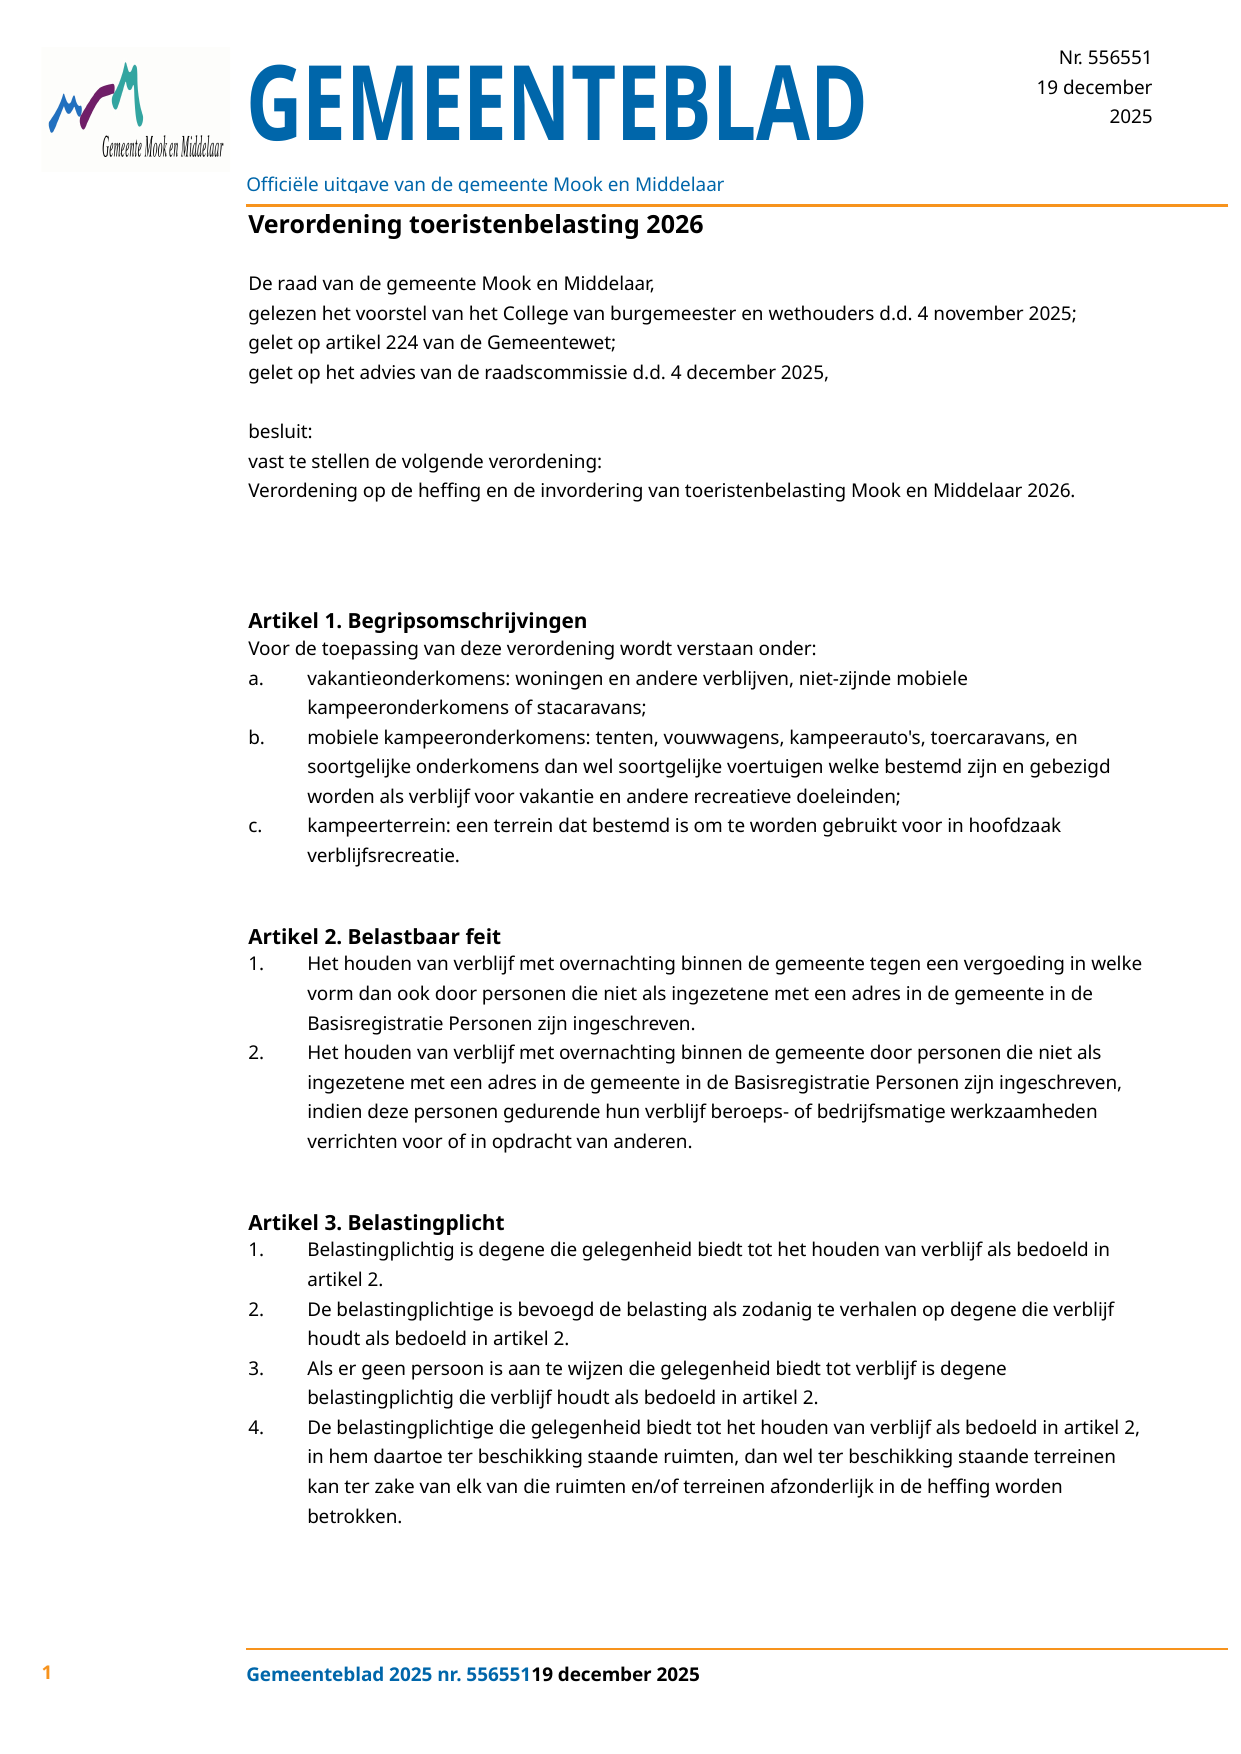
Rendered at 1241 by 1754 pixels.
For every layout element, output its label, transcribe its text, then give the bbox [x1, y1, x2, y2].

text gelet op artikel 224 van de Gemeentewet; [248, 329, 1152, 355]
text besluit: [248, 418, 1152, 444]
text Artikel 1. Begripsomschrijvingen [248, 607, 1152, 635]
text Artikel 2. Belastbaar feit [248, 922, 1152, 951]
text De raad van de gemeente Mook en Middelaar, [248, 270, 1152, 296]
list De belastingplichtige die gelegenheid biedt tot het houden van verblijf als bedoeld in artikel 2, in hem daartoe ter beschikking staande ruimten, dan wel ter beschikking staande terreinen kan ter zake van elk van die ruimten en/of terreinen afzonderlijk in de heffing worden betrokken. [248, 1414, 1152, 1528]
list kampeerterrein: een terrein dat bestemd is om te worden gebruikt voor in hoofdzaak verblijfsrecreatie. [248, 813, 1152, 868]
text gelezen het voorstel van het College van burgemeester en wethouders d.d. 4 november 2025; [248, 300, 1152, 326]
text Verordening toeristenbelasting 2026 [248, 207, 1152, 241]
picture [41, 47, 231, 172]
list Het houden van verblijf met overnachting binnen de gemeente tegen een vergoeding in welke vorm dan ook door personen die niet als ingezetene met een adres in de gemeente in de Basisregistratie Personen zijn ingeschreven. [248, 951, 1152, 1036]
text vast te stellen de volgende verordening: [248, 448, 1152, 473]
text Artikel 3. Belastingplicht [248, 1208, 1152, 1237]
text Verordening op de heffing en de invordering van toeristenbelasting Mook en Middelaar 2026. [248, 477, 1152, 503]
list Belastingplichtig is degene die gelegenheid biedt tot het houden van verblijf als bedoeld in artikel 2. [248, 1237, 1152, 1292]
list Als er geen persoon is aan te wijzen die gelegenheid biedt tot verblijf is degene belastingplichtig die verblijf houdt als bedoeld in artikel 2. [248, 1355, 1152, 1410]
text Voor de toepassing van deze verordening wordt verstaan onder: [248, 635, 1152, 661]
list mobiele kampeeronderkomens: tenten, vouwwagens, kampeerauto's, toercaravans, en soortgelijke onderkomens dan wel soortgelijke voertuigen welke bestemd zijn en gebezigd worden als verblijf voor vakantie en andere recreatieve doeleinden; [248, 724, 1152, 809]
list De belastingplichtige is bevoegd de belasting als zodanig te verhalen op degene die verblijf houdt als bedoeld in artikel 2. [248, 1296, 1152, 1351]
list vakantieonderkomens: woningen en andere verblijven, niet-zijnde mobiele kampeeronderkomens of stacaravans; [248, 665, 1152, 720]
text gelet op het advies van de raadscommissie d.d. 4 december 2025, [248, 359, 1152, 385]
list Het houden van verblijf met overnachting binnen de gemeente door personen die niet als ingezetene met een adres in de gemeente in de Basisregistratie Personen zijn ingeschreven, indien deze personen gedurende hun verblijf beroeps- of bedrijfsmatige werkzaamheden verrichten voor of in opdracht van anderen. [248, 1039, 1152, 1154]
